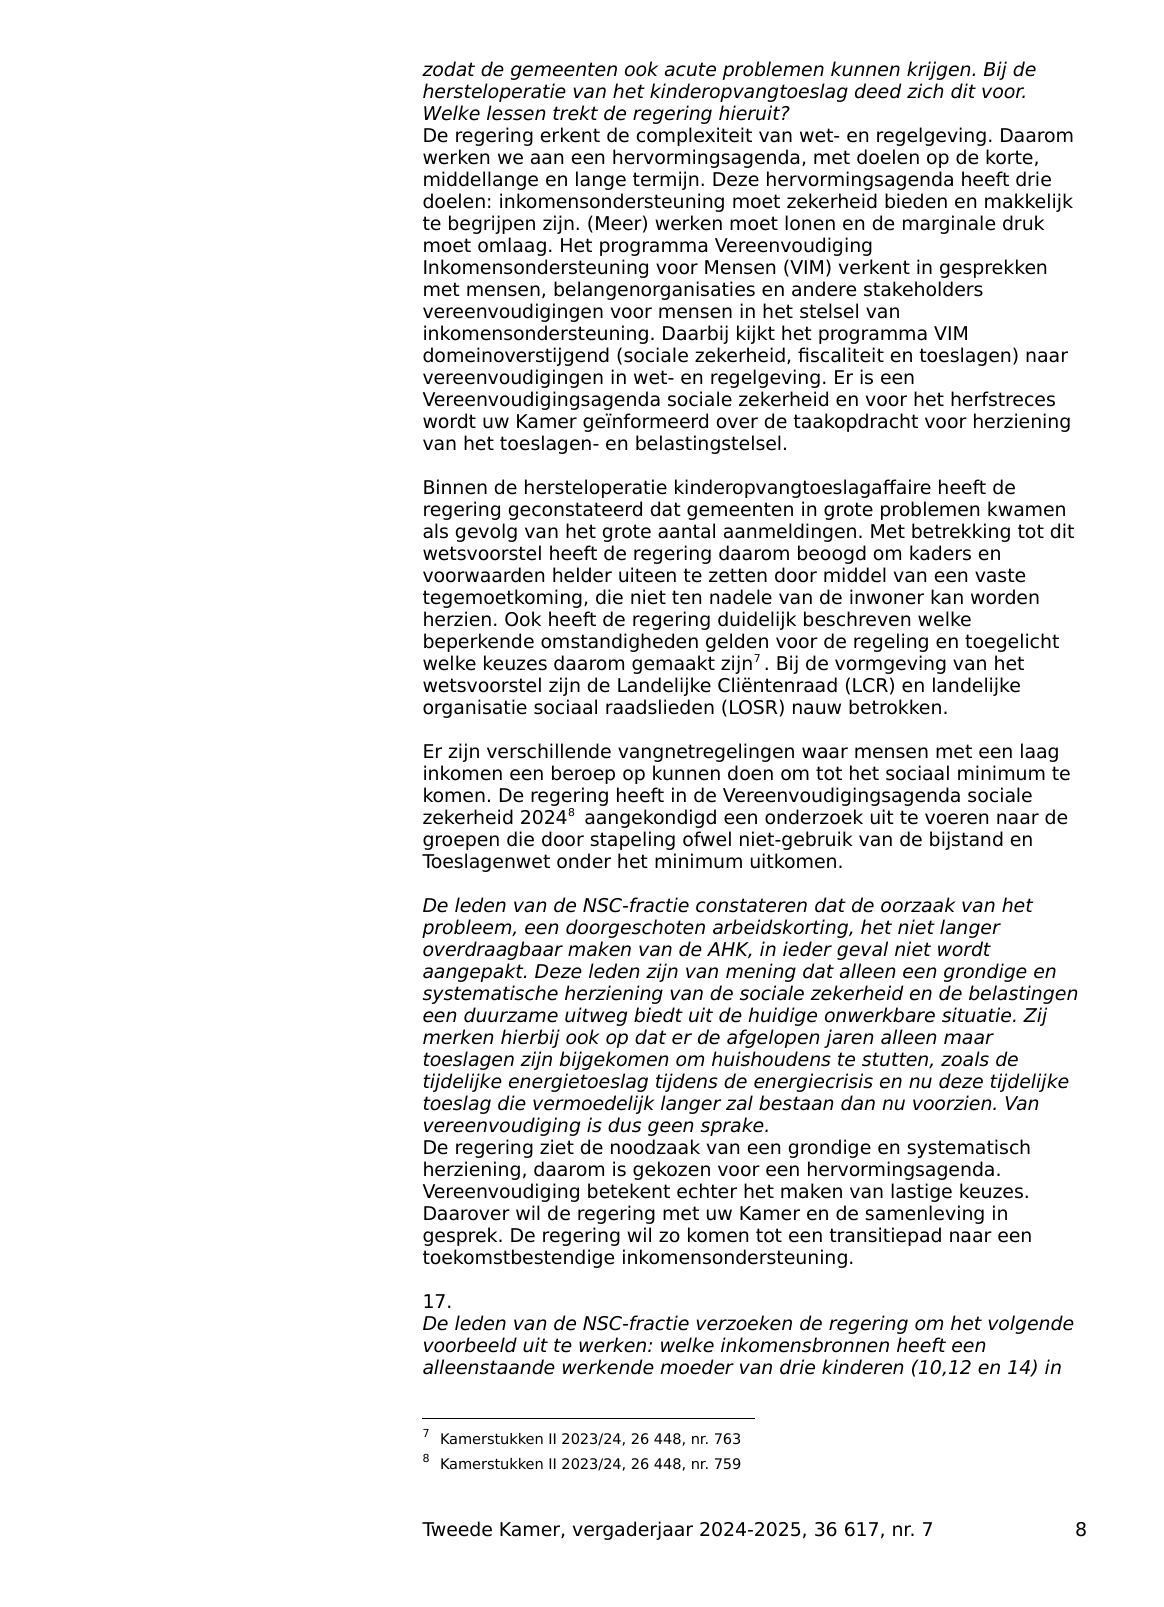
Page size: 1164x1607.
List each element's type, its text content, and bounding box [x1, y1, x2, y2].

text De leden van de NSC-fractie constateren dat de oorzaak van het probleem, een doorgeschoten arbeidskorting, het niet langer overdraagbaar maken van de AHK, in ieder geval niet wordt aangepakt. Deze leden zijn van mening dat alleen een grondige en systematische herziening van de sociale zekerheid en de belastingen een duurzame uitweg biedt uit de huidige onwerkbare situatie. Zij merken hierbij ook op dat er de afgelopen jaren alleen maar toeslagen zijn bijgekomen om huishoudens te stutten, zoals de tijdelijke energietoeslag tijdens de energiecrisis en nu deze tijdelijke toeslag die vermoedelijk langer zal bestaan dan nu voorzien. Van vereenvoudiging is dus geen sprake. [422, 895, 1087, 1137]
text Kamerstukken II 2023/24, 26 448, nr. 759 [422, 1452, 1087, 1474]
text De leden van de NSC-fractie verzoeken de regering om het volgende voorbeeld uit te werken: welke inkomensbronnen heeft een alleenstaande werkende moeder van drie kinderen (10,12 en 14) in [422, 1313, 1087, 1379]
text 17. [422, 1291, 1087, 1313]
text De regering ziet de noodzaak van een grondige en systematisch herziening, daarom is gekozen voor een hervormingsagenda. Vereenvoudiging betekent echter het maken van lastige keuzes. Daarover wil de regering met uw Kamer en de samenleving in gesprek. De regering wil zo komen tot een transitiepad naar een toekomstbestendige inkomensondersteuning. [422, 1137, 1087, 1268]
text zodat de gemeenten ook acute problemen kunnen krijgen. Bij de hersteloperatie van het kinderopvangtoeslag deed zich dit voor. Welke lessen trekt de regering hieruit? [422, 59, 1087, 125]
text De regering erkent de complexiteit van wet- en regelgeving. Daarom werken we aan een hervormingsagenda, met doelen op de korte, middellange en lange termijn. Deze hervormingsagenda heeft drie doelen: inkomensondersteuning moet zekerheid bieden en makkelijk te begrijpen zijn. (Meer) werken moet lonen en de marginale druk moet omlaag. Het programma Vereenvoudiging Inkomensondersteuning voor Mensen (VIM) verkent in gesprekken met mensen, belangenorganisaties en andere stakeholders vereenvoudigingen voor mensen in het stelsel van inkomensondersteuning. Daarbij kijkt het programma VIM domeinoverstijgend (sociale zekerheid, fiscaliteit en toeslagen) naar vereenvoudigingen in wet- en regelgeving. Er is een Vereenvoudigingsagenda sociale zekerheid en voor het herfstreces wordt uw Kamer geïnformeerd over de taakopdracht voor herziening van het toeslagen- en belastingstelsel. [422, 125, 1087, 455]
text Binnen de hersteloperatie kinderopvangtoeslagaffaire heeft de regering geconstateerd dat gemeenten in grote problemen kwamen als gevolg van het grote aantal aanmeldingen. Met betrekking tot dit wetsvoorstel heeft de regering daarom beoogd om kaders en voorwaarden helder uiteen te zetten door middel van een vaste tegemoetkoming, die niet ten nadele van de inwoner kan worden herzien. Ook heeft de regering duidelijk beschreven welke beperkende omstandigheden gelden voor de regeling en toegelicht welke keuzes daarom gemaakt zijn. Bij de vormgeving van het wetsvoorstel zijn de Landelijke Cliëntenraad (LCR) en landelijke organisatie sociaal raadslieden (LOSR) nauw betrokken. [422, 477, 1087, 719]
text Er zijn verschillende vangnetregelingen waar mensen met een laag inkomen een beroep op kunnen doen om tot het sociaal minimum te komen. De regering heeft in de Vereenvoudigingsagenda sociale zekerheid 2024 aangekondigd een onderzoek uit te voeren naar de groepen die door stapeling ofwel niet-gebruik van de bijstand en Toeslagenwet onder het minimum uitkomen. [422, 741, 1087, 873]
text Kamerstukken II 2023/24, 26 448, nr. 763 [422, 1427, 1087, 1449]
